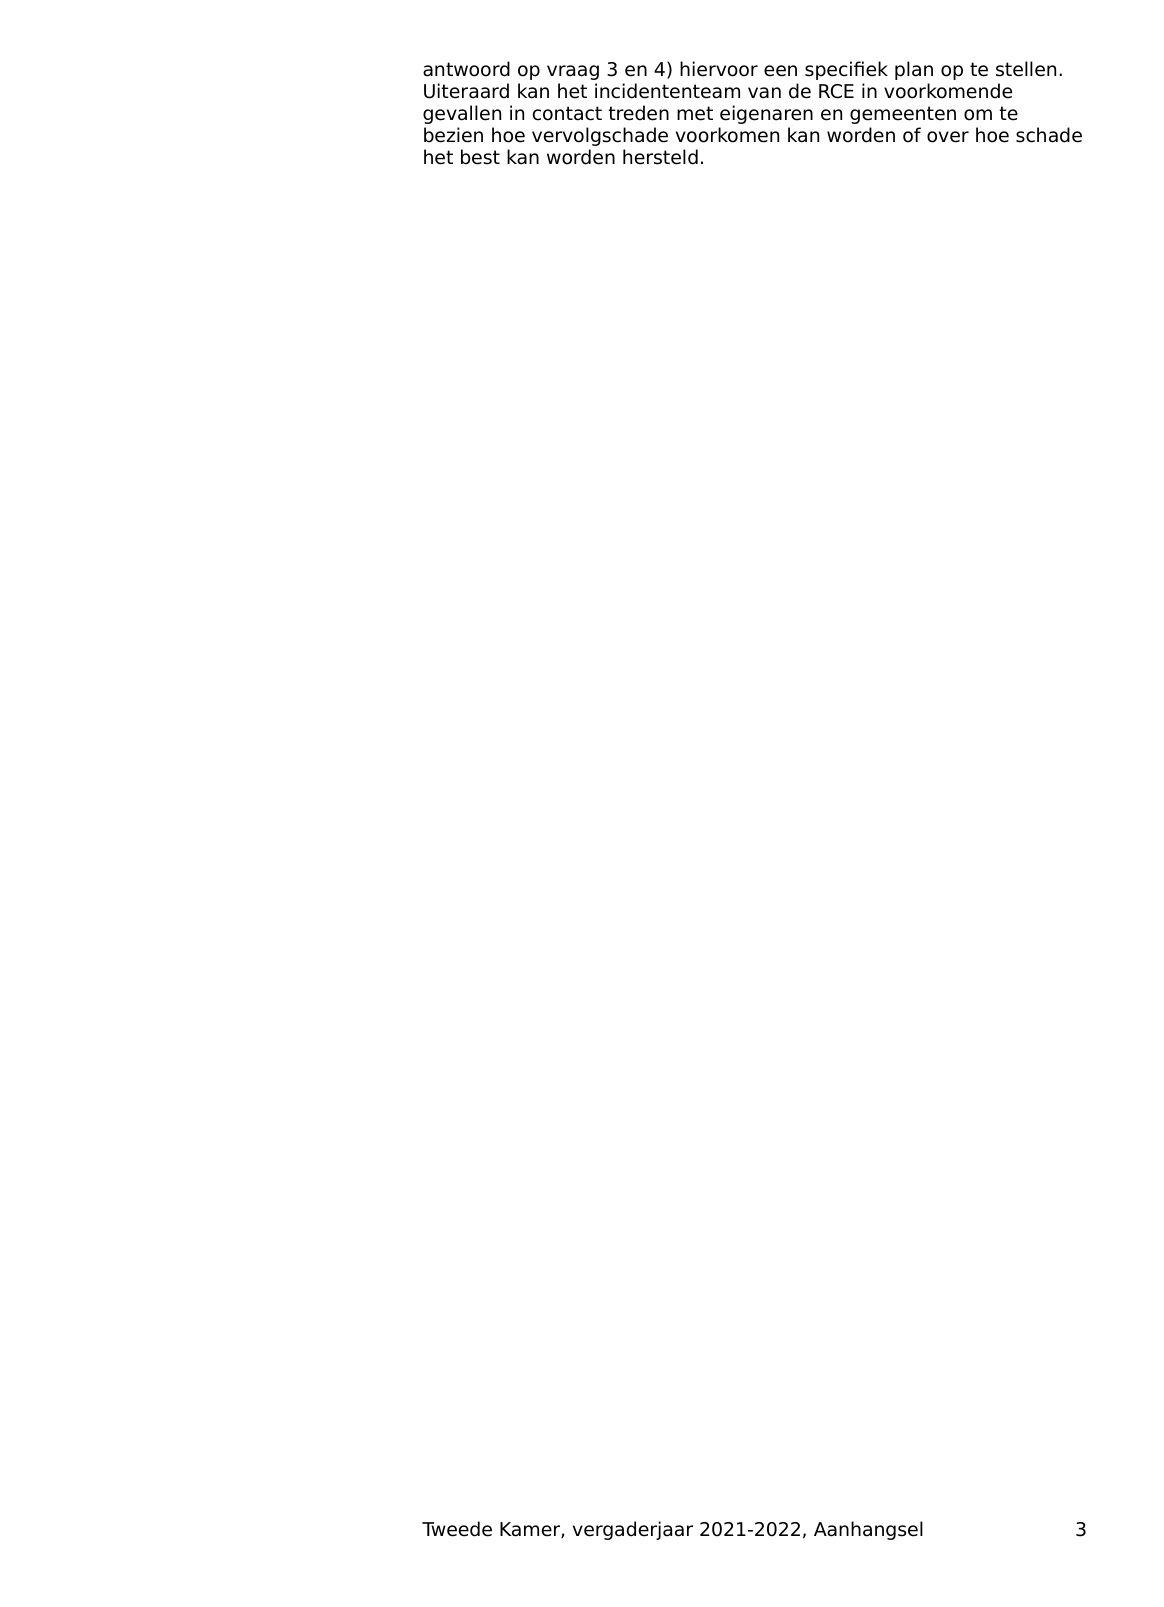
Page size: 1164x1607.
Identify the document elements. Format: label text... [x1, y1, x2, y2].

text antwoord op vraag 3 en 4) hiervoor een specifiek plan op te stellen. Uiteraard kan het incidententeam van de RCE in voorkomende gevallen in contact treden met eigenaren en gemeenten om te bezien hoe vervolgschade voorkomen kan worden of over hoe schade het best kan worden hersteld. [422, 59, 1087, 169]
